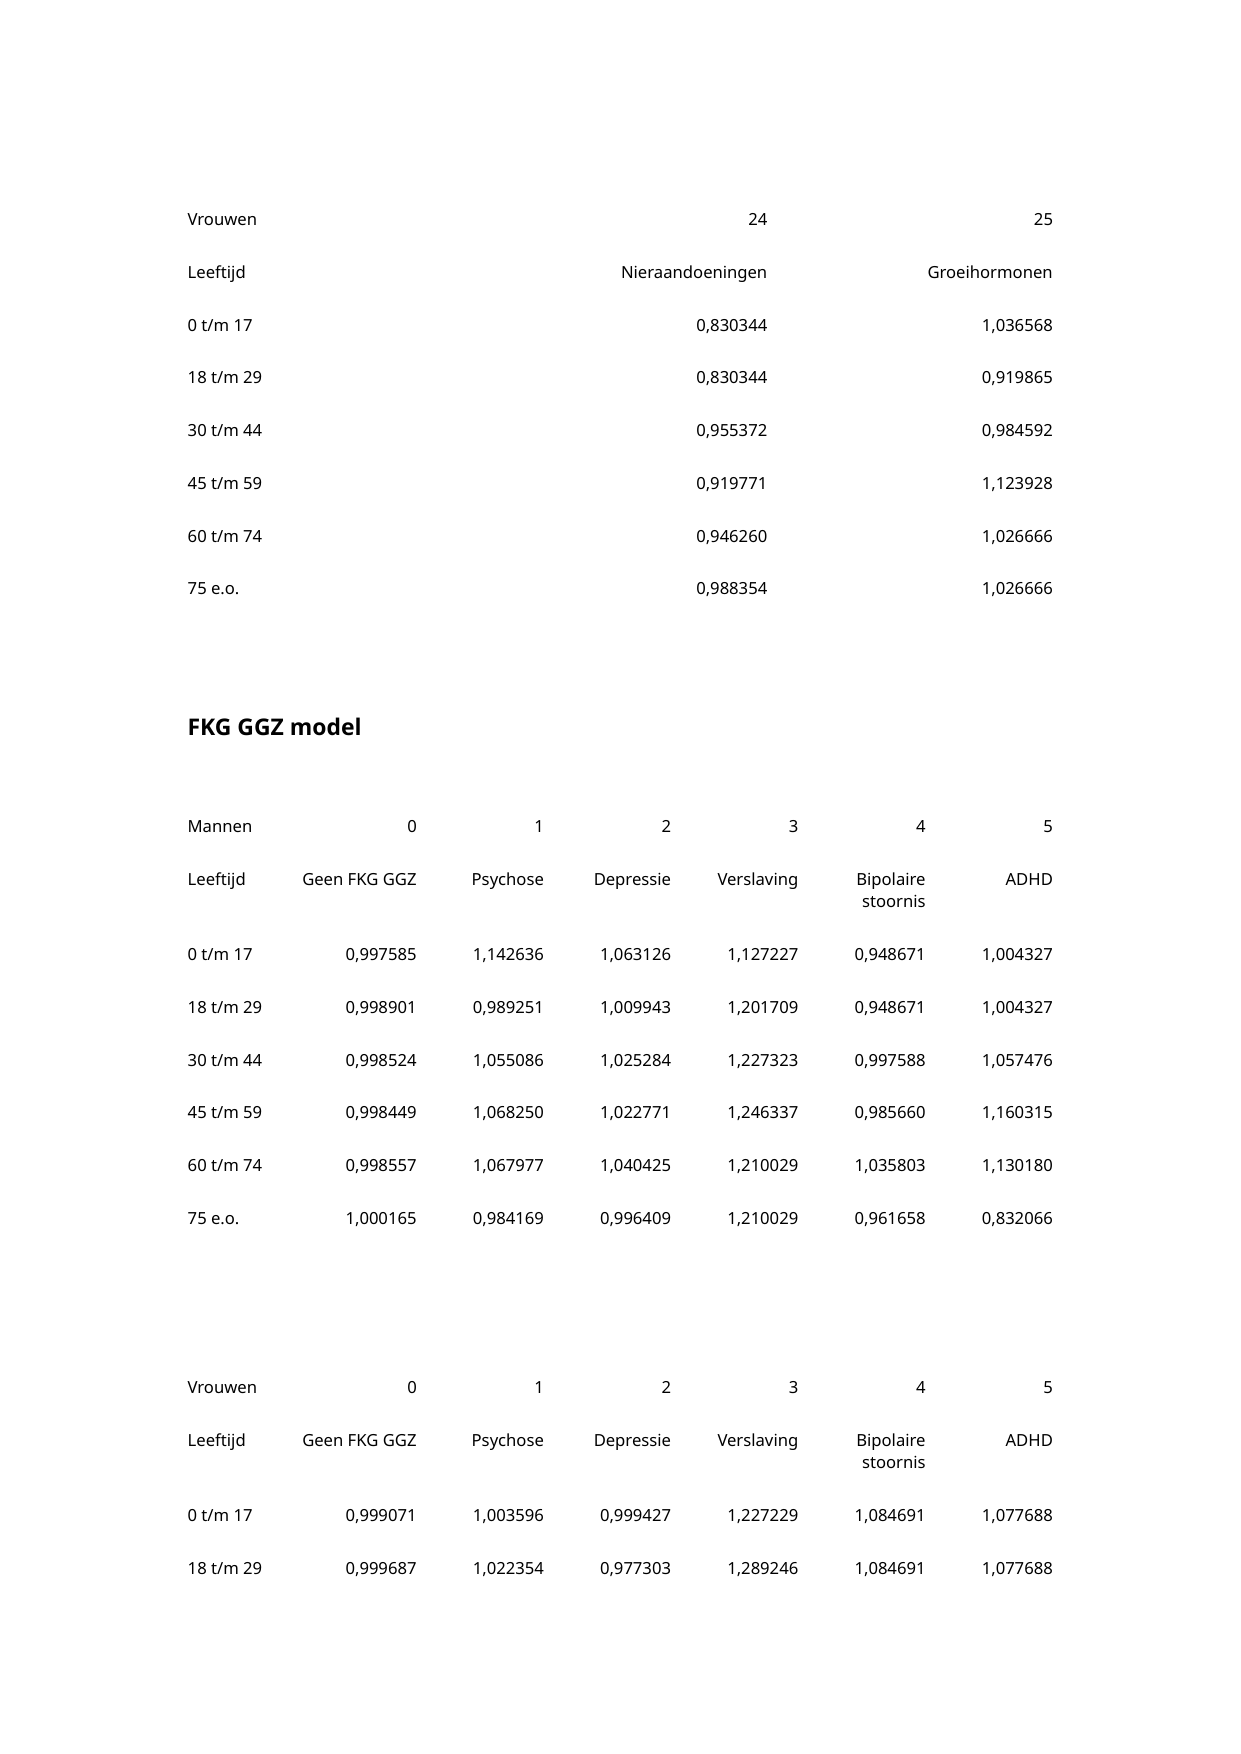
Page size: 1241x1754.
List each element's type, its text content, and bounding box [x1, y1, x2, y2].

table_cell 0,999687 [289, 1556, 416, 1579]
table_cell 0,984592 [767, 419, 1053, 471]
table_cell 0,961658 [798, 1206, 925, 1259]
table_cell 1,063126 [544, 943, 671, 996]
table_header Vrouwen [188, 208, 482, 261]
table_cell Geen FKG GGZ [289, 1428, 416, 1503]
table_cell 1,077688 [925, 1504, 1053, 1556]
table_cell ADHD [925, 1428, 1053, 1503]
table_cell 0 t/m 17 [188, 1504, 289, 1556]
table_cell 1,067977 [416, 1154, 544, 1206]
table_cell 0,998449 [289, 1101, 416, 1154]
table_header 1 [416, 1375, 544, 1428]
table_cell Psychose [416, 1428, 544, 1503]
table_cell 0 t/m 17 [188, 313, 482, 366]
table_cell 1,036568 [767, 313, 1053, 366]
table_header Mannen [188, 815, 289, 867]
table_header 2 [544, 815, 671, 867]
table_cell 1,084691 [798, 1556, 925, 1579]
table_cell 1,289246 [671, 1556, 798, 1579]
table_cell 0,955372 [482, 419, 767, 471]
table_cell 1,227323 [671, 1048, 798, 1101]
table_cell 45 t/m 59 [188, 1101, 289, 1154]
table_header 1 [416, 815, 544, 867]
table_cell 30 t/m 44 [188, 1048, 289, 1101]
table_cell 1,055086 [416, 1048, 544, 1101]
table_cell 1,142636 [416, 943, 544, 996]
table_cell Psychose [416, 868, 544, 943]
table_header Vrouwen [188, 1375, 289, 1428]
table_header 3 [671, 1375, 798, 1428]
table_cell 1,127227 [671, 943, 798, 996]
table_cell 1,057476 [925, 1048, 1053, 1101]
table_cell 0 t/m 17 [188, 943, 289, 996]
table_header 5 [925, 1375, 1053, 1428]
table_cell 1,004327 [925, 996, 1053, 1048]
subtitle FKG GGZ model [187, 711, 1053, 742]
table_cell 0,948671 [798, 943, 925, 996]
table_header 0 [289, 815, 416, 867]
table_cell 0,985660 [798, 1101, 925, 1154]
table_cell 1,068250 [416, 1101, 544, 1154]
table_cell 1,246337 [671, 1101, 798, 1154]
table_cell 0,832066 [925, 1206, 1053, 1259]
table_cell Verslaving [671, 868, 798, 943]
table_cell 1,123928 [767, 471, 1053, 524]
table_cell 0,998557 [289, 1154, 416, 1206]
table_cell 1,077688 [925, 1556, 1053, 1579]
table_cell 1,000165 [289, 1206, 416, 1259]
table_cell 1,004327 [925, 943, 1053, 996]
table_cell 0,919771 [482, 471, 767, 524]
table_cell 0,919865 [767, 366, 1053, 419]
table_cell 18 t/m 29 [188, 996, 289, 1048]
table_cell 1,026666 [767, 524, 1053, 577]
table_cell 0,988354 [482, 577, 767, 629]
table_header 4 [798, 1375, 925, 1428]
table_cell 0,948671 [798, 996, 925, 1048]
table_cell Bipolaire stoornis [798, 868, 925, 943]
table_header 24 [482, 208, 767, 261]
table_cell 1,227229 [671, 1504, 798, 1556]
table_cell 1,009943 [544, 996, 671, 1048]
table_cell Leeftijd [188, 1428, 289, 1503]
table_cell 0,989251 [416, 996, 544, 1048]
table_cell 1,201709 [671, 996, 798, 1048]
table_header 0 [289, 1375, 416, 1428]
table_cell 1,210029 [671, 1154, 798, 1206]
table_cell 0,999427 [544, 1504, 671, 1556]
table_cell Nieraandoeningen [482, 261, 767, 313]
table_cell 0,996409 [544, 1206, 671, 1259]
table_cell 0,998901 [289, 996, 416, 1048]
table_cell Depressie [544, 1428, 671, 1503]
table_cell 1,160315 [925, 1101, 1053, 1154]
table_cell 1,035803 [798, 1154, 925, 1206]
table_cell 1,210029 [671, 1206, 798, 1259]
table_cell ADHD [925, 868, 1053, 943]
table_cell 0,977303 [544, 1556, 671, 1579]
table_cell 30 t/m 44 [188, 419, 482, 471]
table_cell Leeftijd [188, 261, 482, 313]
table_header 3 [671, 815, 798, 867]
table_header 25 [767, 208, 1053, 261]
table_cell 45 t/m 59 [188, 471, 482, 524]
table_cell 1,022771 [544, 1101, 671, 1154]
table_cell 1,026666 [767, 577, 1053, 629]
table_cell Leeftijd [188, 868, 289, 943]
table_cell Geen FKG GGZ [289, 868, 416, 943]
table_cell 1,084691 [798, 1504, 925, 1556]
table_cell 0,997588 [798, 1048, 925, 1101]
table_cell Bipolaire stoornis [798, 1428, 925, 1503]
table_cell Depressie [544, 868, 671, 943]
table_header 2 [544, 1375, 671, 1428]
table_cell 0,946260 [482, 524, 767, 577]
table_header 5 [925, 815, 1053, 867]
table_cell Verslaving [671, 1428, 798, 1503]
table_cell 60 t/m 74 [188, 524, 482, 577]
table_cell 0,999071 [289, 1504, 416, 1556]
table_cell 60 t/m 74 [188, 1154, 289, 1206]
table_cell 18 t/m 29 [188, 366, 482, 419]
table_cell 0,984169 [416, 1206, 544, 1259]
table_cell 0,830344 [482, 313, 767, 366]
table_cell 18 t/m 29 [188, 1556, 289, 1579]
table_cell 75 e.o. [188, 1206, 289, 1259]
table_header 4 [798, 815, 925, 867]
table_cell Groeihormonen [767, 261, 1053, 313]
table_cell 0,830344 [482, 366, 767, 419]
table_cell 75 e.o. [188, 577, 482, 629]
table_cell 0,998524 [289, 1048, 416, 1101]
table_cell 1,022354 [416, 1556, 544, 1579]
table_cell 1,040425 [544, 1154, 671, 1206]
table_cell 1,025284 [544, 1048, 671, 1101]
table_cell 0,997585 [289, 943, 416, 996]
table_cell 1,130180 [925, 1154, 1053, 1206]
table_cell 1,003596 [416, 1504, 544, 1556]
